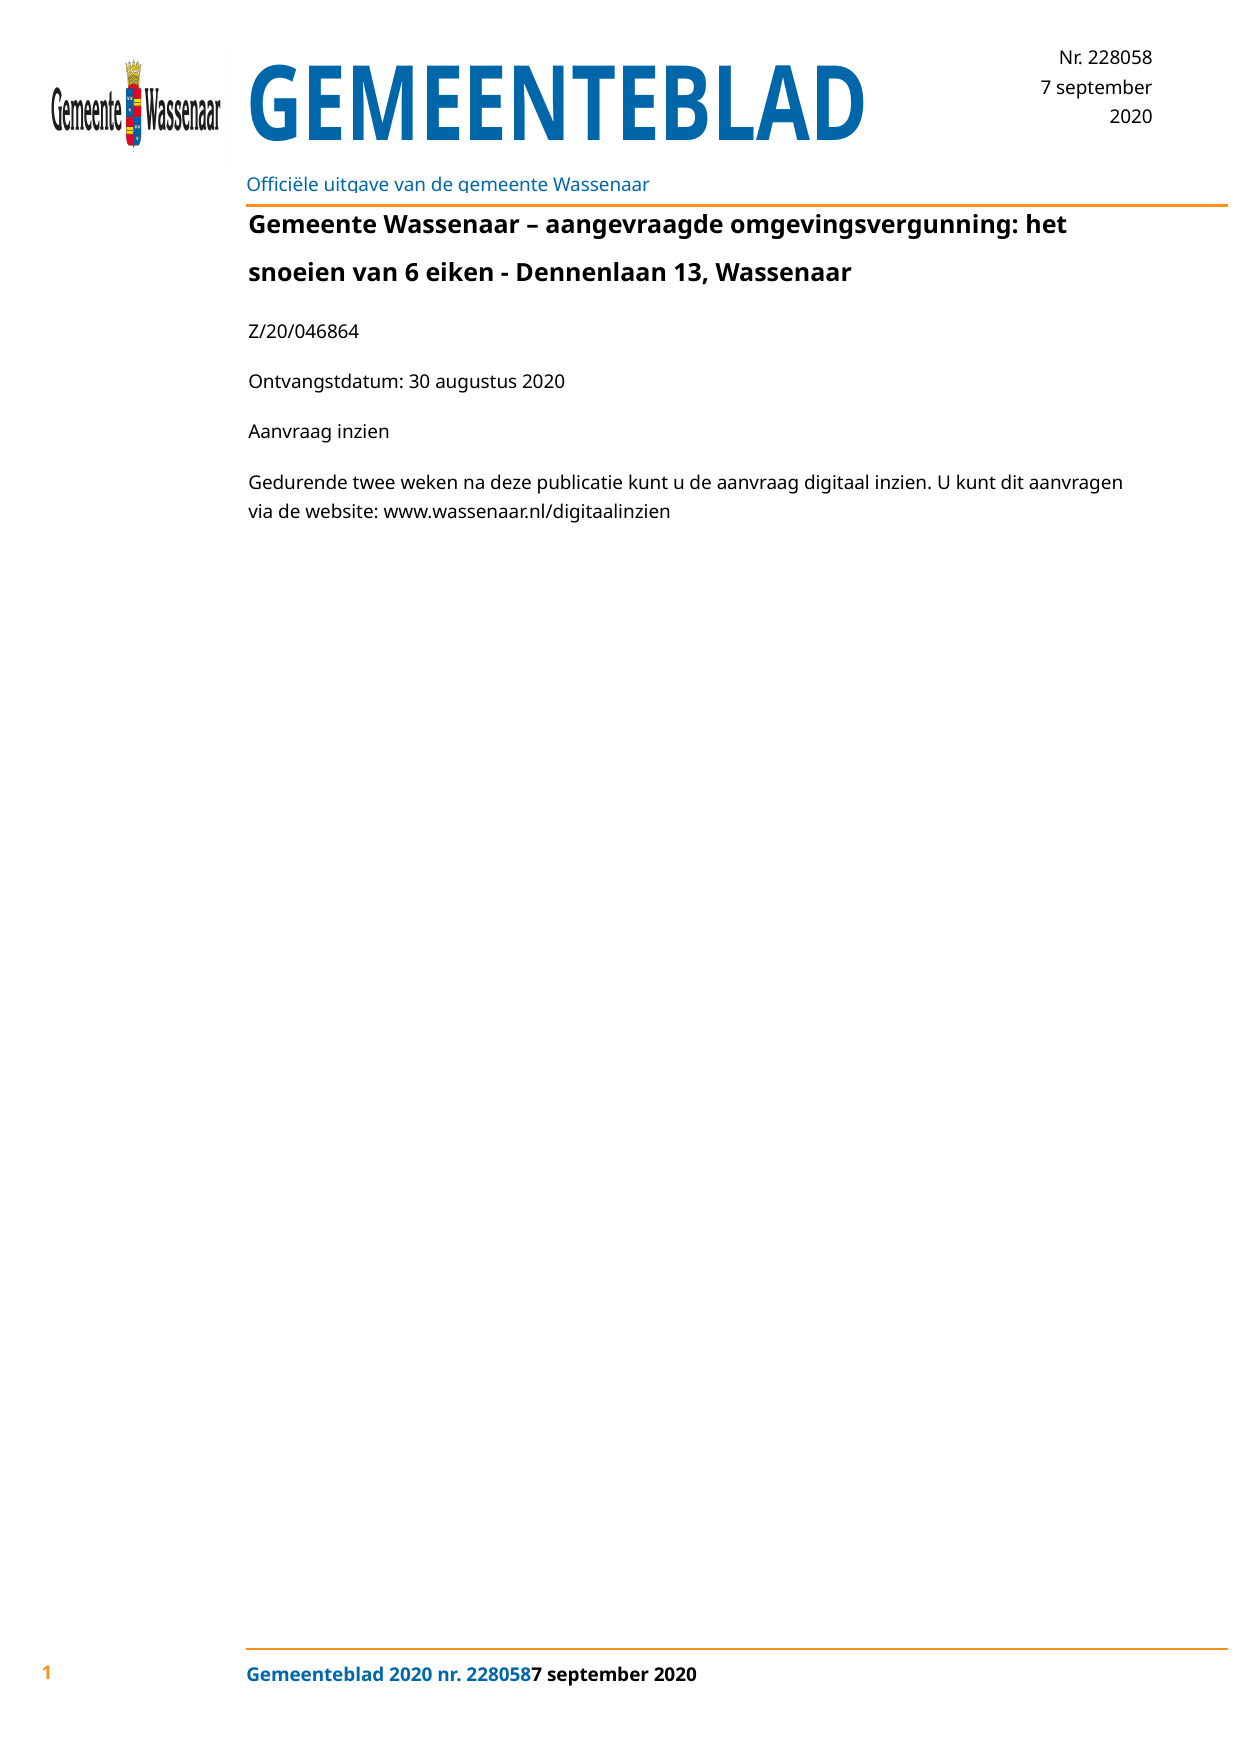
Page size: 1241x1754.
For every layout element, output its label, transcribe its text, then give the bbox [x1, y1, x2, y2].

picture [41, 47, 231, 172]
text Ontvangstdatum: 30 augustus 2020 [248, 368, 1152, 394]
text Gedurende twee weken na deze publicatie kunt u de aanvraag digitaal inzien. U kunt dit aanvragen via de website: www.wassenaar.nl/digitaalinzien [248, 469, 1152, 524]
text Aanvraag inzien [248, 419, 1152, 444]
text Gemeente Wassenaar – aangevraagde omgevingsvergunning: het snoeien van 6 eiken - Dennenlaan 13, Wassenaar [248, 207, 1152, 288]
text Z/20/046864 [248, 318, 1152, 344]
